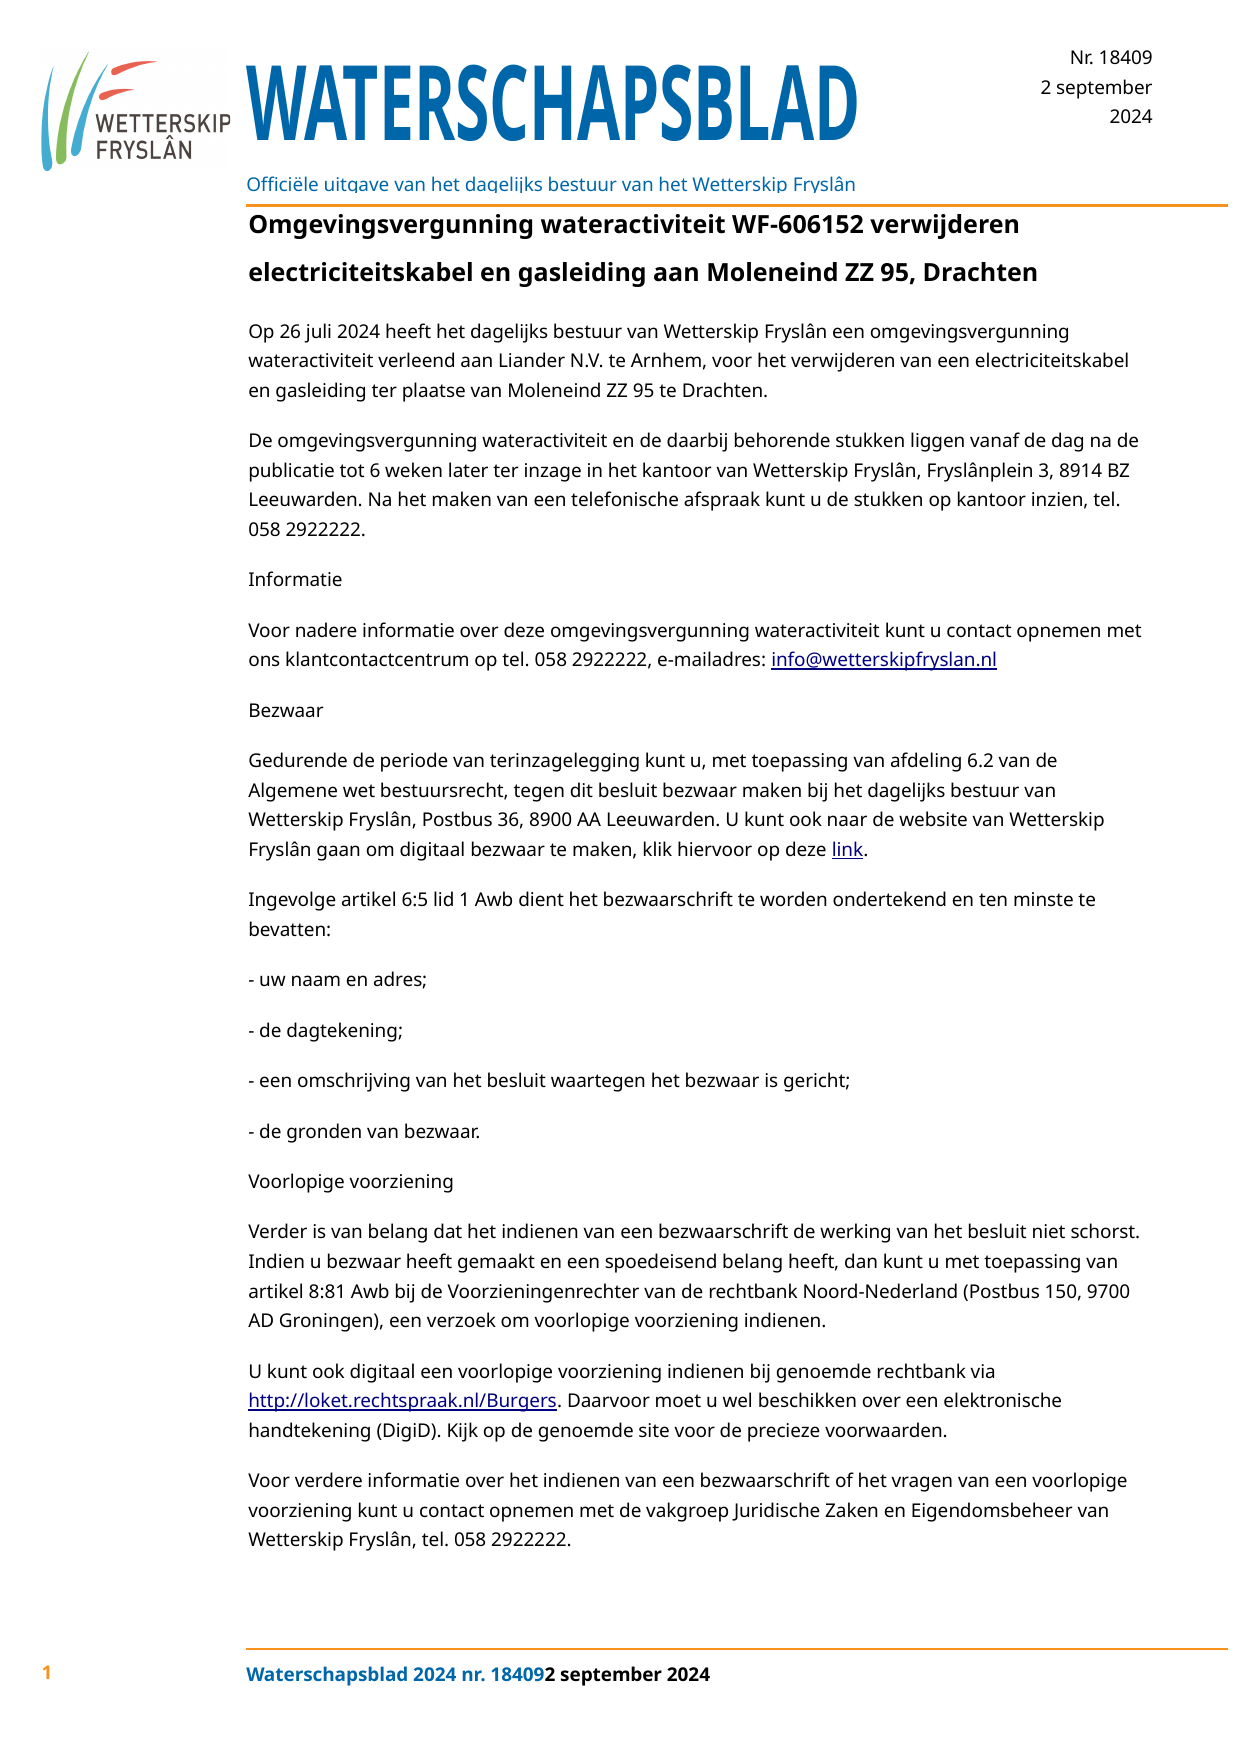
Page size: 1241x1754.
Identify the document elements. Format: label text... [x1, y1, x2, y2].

text Voorlopige voorziening [248, 1168, 1152, 1194]
text Gedurende de periode van terinzagelegging kunt u, met toepassing van afdeling 6.2 van de Algemene wet bestuursrecht, tegen dit besluit bezwaar maken bij het dagelijks bestuur van Wetterskip Fryslân, Postbus 36, 8900 AA Leeuwarden. U kunt ook naar de website van Wetterskip Fryslân gaan om digitaal bezwaar te maken, klik hiervoor op deze link. [248, 747, 1152, 862]
text Bezwaar [248, 697, 1152, 723]
text Omgevingsvergunning wateractiviteit WF-606152 verwijderen electriciteitskabel en gasleiding aan Moleneind ZZ 95, Drachten [248, 207, 1152, 288]
text De omgevingsvergunning wateractiviteit en de daarbij behorende stukken liggen vanaf de dag na de publicatie tot 6 weken later ter inzage in het kantoor van Wetterskip Fryslân, Fryslânplein 3, 8914 BZ Leeuwarden. Na het maken van een telefonische afspraak kunt u de stukken op kantoor inzien, tel. 058 2922222. [248, 427, 1152, 542]
text Informatie [248, 567, 1152, 592]
text - een omschrijving van het besluit waartegen het bezwaar is gericht; [248, 1067, 1152, 1093]
text - uw naam en adres; [248, 967, 1152, 992]
text - de gronden van bezwaar. [248, 1118, 1152, 1144]
text Voor nadere informatie over deze omgevingsvergunning wateractiviteit kunt u contact opnemen met ons klantcontactcentrum op tel. 058 2922222, e-mailadres: info@wetterskipfryslan.nl [248, 617, 1152, 672]
text Op 26 juli 2024 heeft het dagelijks bestuur van Wetterskip Fryslân een omgevingsvergunning wateractiviteit verleend aan Liander N.V. te Arnhem, voor het verwijderen van een electriciteitskabel en gasleiding ter plaatse van Moleneind ZZ 95 te Drachten. [248, 318, 1152, 403]
text Voor verdere informatie over het indienen van een bezwaarschrift of het vragen van een voorlopige voorziening kunt u contact opnemen met de vakgroep Juridische Zaken en Eigendomsbeheer van Wetterskip Fryslân, tel. 058 2922222. [248, 1467, 1152, 1552]
text Ingevolge artikel 6:5 lid 1 Awb dient het bezwaarschrift te worden ondertekend en ten minste te bevatten: [248, 887, 1152, 942]
text U kunt ook digitaal een voorlopige voorziening indienen bij genoemde rechtbank via http://loket.rechtspraak.nl/Burgers. Daarvoor moet u wel beschikken over een elektronische handtekening (DigiD). Kijk op de genoemde site voor de precieze voorwaarden. [248, 1358, 1152, 1443]
picture [41, 47, 231, 172]
text - de dagtekening; [248, 1017, 1152, 1043]
text Verder is van belang dat het indienen van een bezwaarschrift de werking van het besluit niet schorst. Indien u bezwaar heeft gemaakt en een spoedeisend belang heeft, dan kunt u met toepassing van artikel 8:81 Awb bij de Voorzieningenrechter van de rechtbank Noord-Nederland (Postbus 150, 9700 AD Groningen), een verzoek om voorlopige voorziening indienen. [248, 1219, 1152, 1333]
